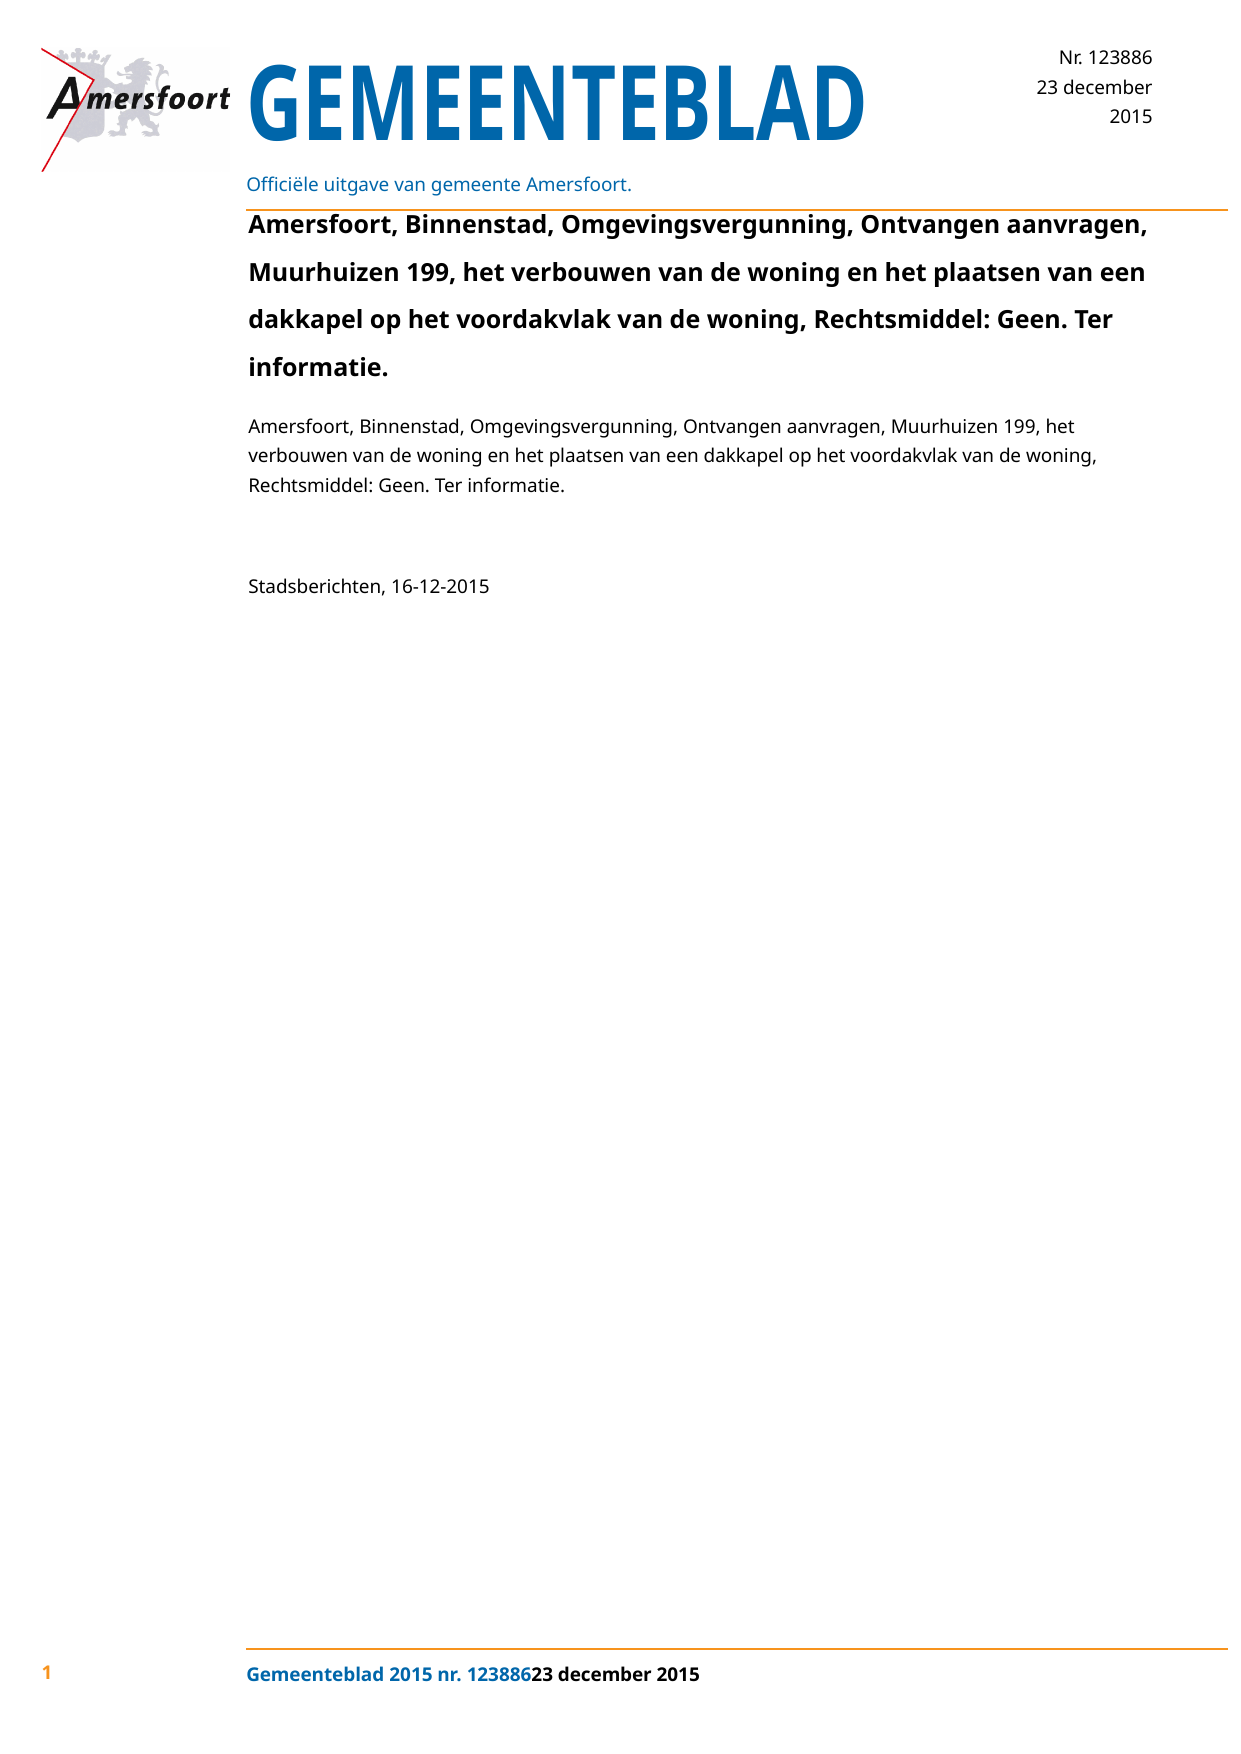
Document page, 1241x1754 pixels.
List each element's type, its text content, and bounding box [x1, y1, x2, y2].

text Amersfoort, Binnenstad, Omgevingsvergunning, Ontvangen aanvragen, Muurhuizen 199, het verbouwen van de woning en het plaatsen van een dakkapel op het voordakvlak van de woning, Rechtsmiddel: Geen. Ter informatie. [248, 413, 1152, 498]
text Amersfoort, Binnenstad, Omgevingsvergunning, Ontvangen aanvragen, Muurhuizen 199, het verbouwen van de woning en het plaatsen van een dakkapel op het voordakvlak van de woning, Rechtsmiddel: Geen. Ter informatie. [248, 211, 1152, 384]
picture [41, 47, 231, 172]
text Stadsberichten, 16-12-2015 [248, 573, 1152, 599]
